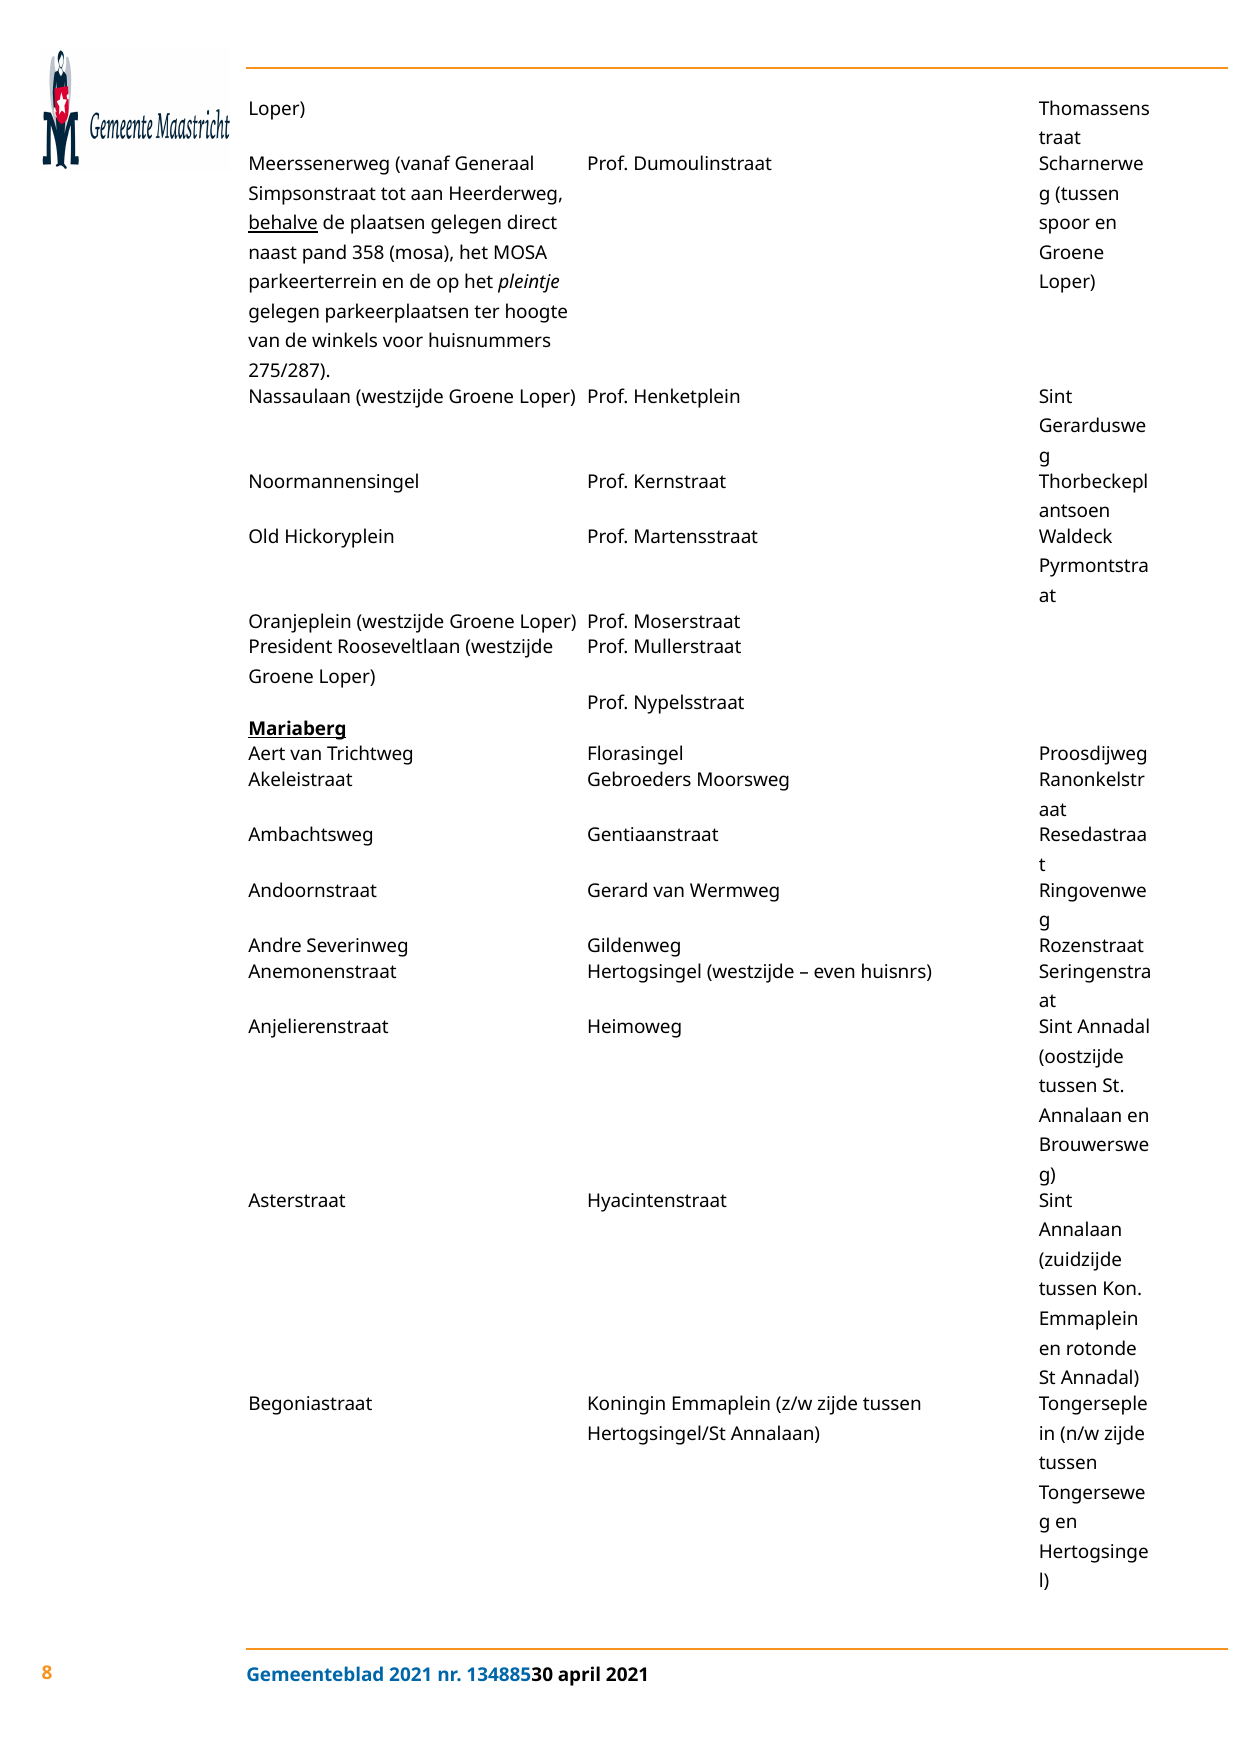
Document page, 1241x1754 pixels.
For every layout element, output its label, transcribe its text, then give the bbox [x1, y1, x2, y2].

table_cell Waldeck Pyrmontstraat [1039, 523, 1152, 608]
table_cell [1039, 608, 1152, 634]
table_cell [587, 95, 1038, 150]
table_cell Prof. Nypelsstraat [587, 689, 1038, 715]
table_cell Sint Annadal (oostzijde tussen St. Annalaan en Brouwersweg) [1039, 1013, 1152, 1187]
table_cell Old Hickoryplein [248, 523, 587, 608]
table_cell Ringovenweg [1039, 877, 1152, 932]
table_cell Hertogsingel (westzijde – even huisnrs) [587, 958, 1038, 1013]
table_cell Prof. Henketplein [587, 383, 1038, 468]
table_cell Sint Annalaan (zuidzijde tussen Kon. Emmaplein en rotonde St Annadal) [1039, 1187, 1152, 1390]
picture [41, 47, 231, 172]
table_cell Noormannensingel [248, 468, 587, 523]
table_cell Anjelierenstraat [248, 1013, 587, 1187]
table_cell Prof. Moserstraat [587, 608, 1038, 634]
table_cell Prof. Mullerstraat [587, 634, 1038, 689]
table_cell Gildenweg [587, 932, 1038, 958]
table_cell Aert van Trichtweg [248, 741, 587, 766]
table_cell Begoniastraat [248, 1390, 587, 1593]
table_cell [248, 689, 587, 715]
table_cell Ambachtsweg [248, 822, 587, 877]
table_cell Heimoweg [587, 1013, 1038, 1187]
table_cell Proosdijweg [1039, 741, 1152, 766]
table_cell Sint Gerardusweg [1039, 383, 1152, 468]
table_cell Scharnerweg (tussen spoor en Groene Loper) [1039, 150, 1152, 383]
table_cell Rozenstraat [1039, 932, 1152, 958]
table_cell Resedastraat [1039, 822, 1152, 877]
table_cell Gerard van Wermweg [587, 877, 1038, 932]
table_cell President Rooseveltlaan (westzijde Groene Loper) [248, 634, 587, 689]
table_cell Prof. Kernstraat [587, 468, 1038, 523]
table_cell Andoornstraat [248, 877, 587, 932]
table_cell Akeleistraat [248, 766, 587, 822]
table_cell Nassaulaan (westzijde Groene Loper) [248, 383, 587, 468]
table_cell Hyacintenstraat [587, 1187, 1038, 1390]
table_cell Loper) [248, 95, 587, 150]
table_cell Thomassenstraat [1039, 95, 1152, 150]
table_cell Thorbeckeplantsoen [1039, 468, 1152, 523]
table_cell Andre Severinweg [248, 932, 587, 958]
table_cell Gebroeders Moorsweg [587, 766, 1038, 822]
table_cell Ranonkelstraat [1039, 766, 1152, 822]
table_cell Asterstraat [248, 1187, 587, 1390]
table_cell Florasingel [587, 741, 1038, 766]
table_cell Prof. Martensstraat [587, 523, 1038, 608]
table_cell [1039, 689, 1152, 715]
table_cell Mariaberg [248, 715, 1152, 741]
table_cell Gentiaanstraat [587, 822, 1038, 877]
table_cell Anemonenstraat [248, 958, 587, 1013]
table_cell Koningin Emmaplein (z/w zijde tussen Hertogsingel/St Annalaan) [587, 1390, 1038, 1593]
table_cell Tongerseplein (n/w zijde tussen Tongerseweg en Hertogsingel) [1039, 1390, 1152, 1593]
table_cell Seringenstraat [1039, 958, 1152, 1013]
table_cell [1039, 634, 1152, 689]
table_cell Oranjeplein (westzijde Groene Loper) [248, 608, 587, 634]
table_cell Meerssenerweg (vanaf Generaal Simpsonstraat tot aan Heerderweg, behalve de plaatsen gelegen direct naast pand 358 (mosa), het MOSA parkeerterrein en de op het pleintje gelegen parkeerplaatsen ter hoogte van de winkels voor huisnummers 275/287). [248, 150, 587, 383]
table_cell Prof. Dumoulinstraat [587, 150, 1038, 383]
